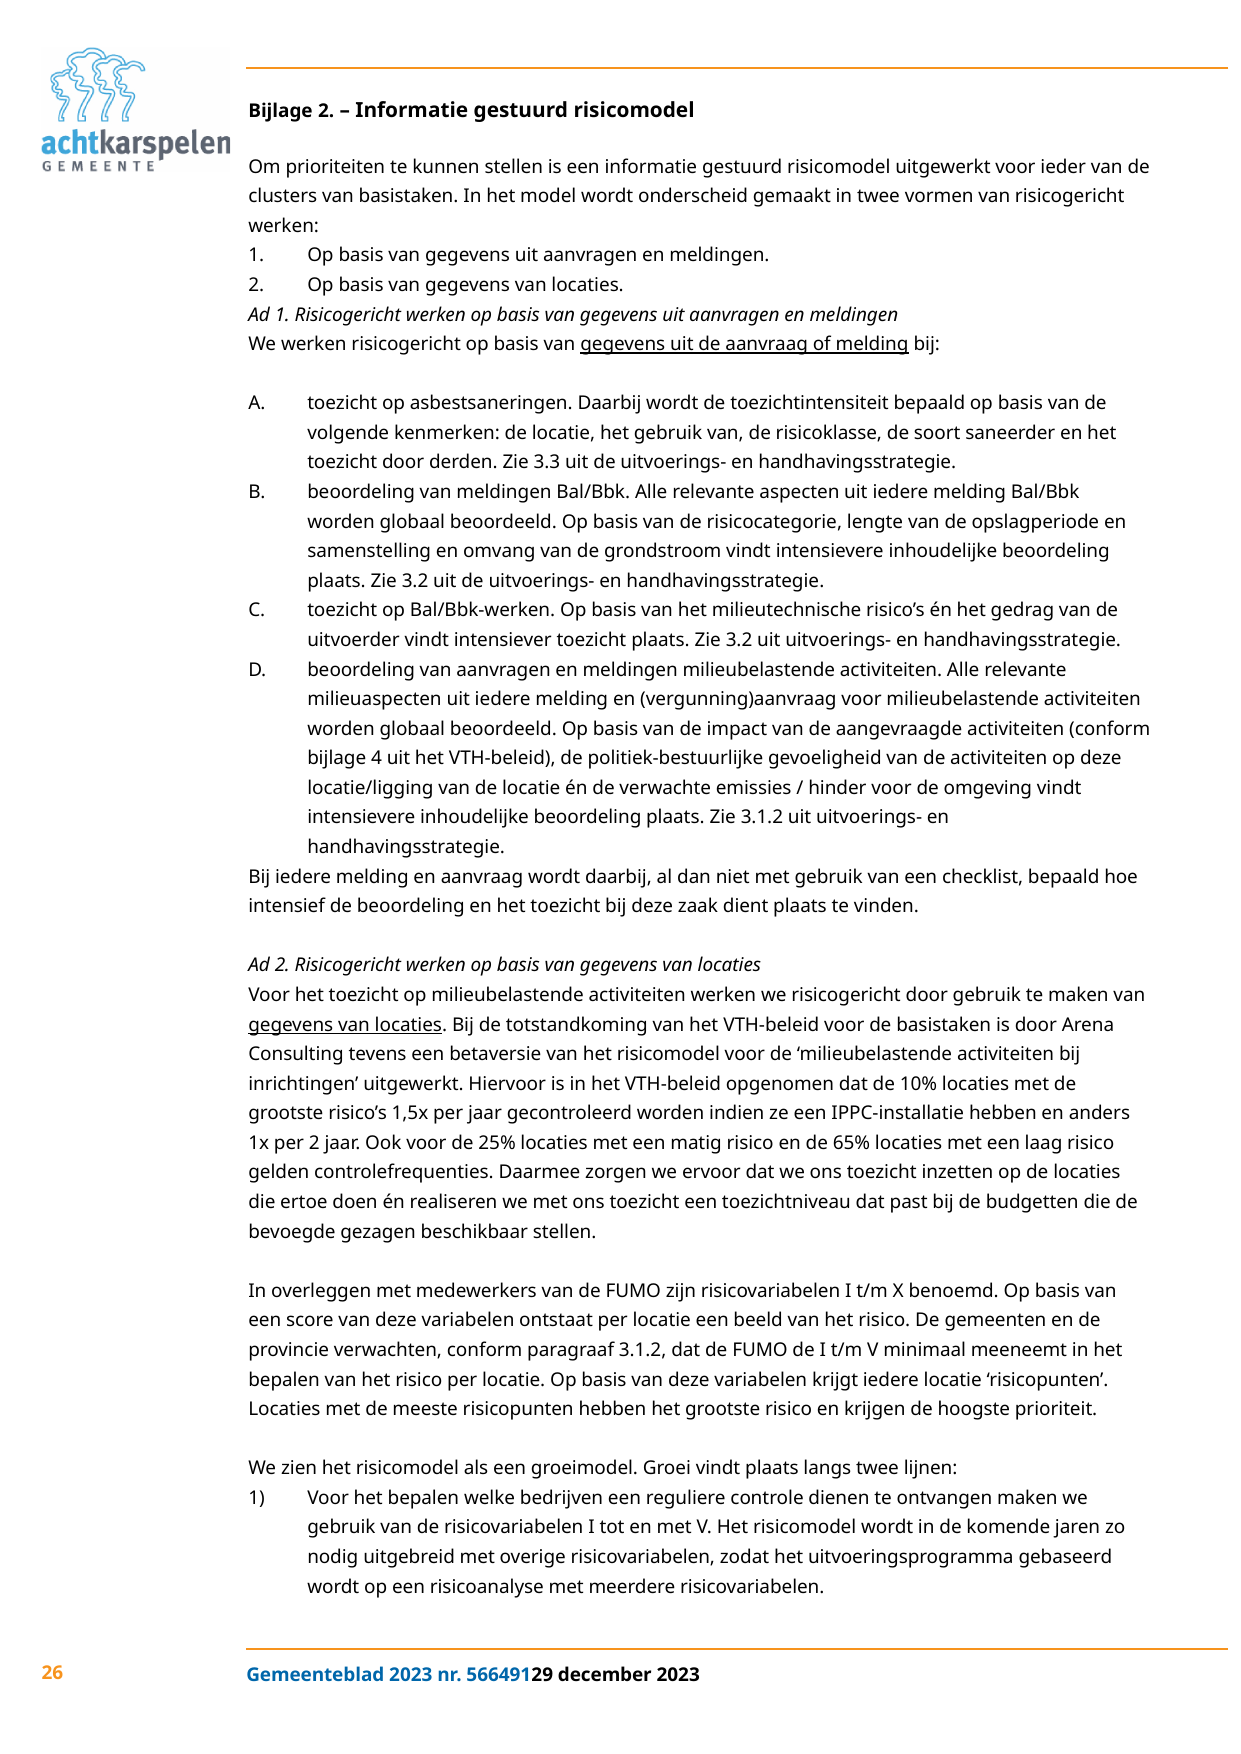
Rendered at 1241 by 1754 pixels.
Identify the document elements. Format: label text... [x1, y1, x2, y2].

list Voor het bepalen welke bedrijven een reguliere controle dienen te ontvangen maken we gebruik van de risicovariabelen I tot en met V. Het risicomodel wordt in de komende jaren zo nodig uitgebreid met overige risicovariabelen, zodat het uitvoeringsprogramma gebaseerd wordt op een risicoanalyse met meerdere risicovariabelen. [248, 1484, 1152, 1599]
text We zien het risicomodel als een groeimodel. Groei vindt plaats langs twee lijnen: [248, 1454, 1152, 1480]
text Om prioriteiten te kunnen stellen is een informatie gestuurd risicomodel uitgewerkt voor ieder van de clusters van basistaken. In het model wordt onderscheid gemaakt in twee vormen van risicogericht werken: [248, 153, 1152, 238]
list Op basis van gegevens van locaties. [248, 271, 1152, 297]
text Voor het toezicht op milieubelastende activiteiten werken we risicogericht door gebruik te maken van gegevens van locaties. Bij de totstandkoming van het VTH-beleid voor de basistaken is door Arena Consulting tevens een betaversie van het risicomodel voor de ‘milieubelastende activiteiten bij inrichtingen’ uitgewerkt. Hiervoor is in het VTH-beleid opgenomen dat de 10% locaties met de grootste risico’s 1,5x per jaar gecontroleerd worden indien ze een IPPC-installatie hebben en anders 1x per 2 jaar. Ook voor de 25% locaties met een matig risico en de 65% locaties met een laag risico gelden controlefrequenties. Daarmee zorgen we ervoor dat we ons toezicht inzetten op de locaties die ertoe doen én realiseren we met ons toezicht een toezichtniveau dat past bij de budgetten die de bevoegde gezagen beschikbaar stellen. [248, 981, 1152, 1244]
picture [41, 47, 231, 172]
list beoordeling van aanvragen en meldingen milieubelastende activiteiten. Alle relevante milieuaspecten uit iedere melding en (vergunning)aanvraag voor milieubelastende activiteiten worden globaal beoordeeld. Op basis van de impact van de aangevraagde activiteiten (conform bijlage 4 uit het VTH-beleid), de politiek-bestuurlijke gevoeligheid van de activiteiten op deze locatie/ligging van de locatie én de verwachte emissies / hinder voor de omgeving vindt intensievere inhoudelijke beoordeling plaats. Zie 3.1.2 uit uitvoerings- en handhavingsstrategie. [248, 656, 1152, 859]
text Bijlage 2. – Informatie gestuurd risicomodel [248, 95, 1152, 123]
list toezicht op Bal/Bbk-werken. Op basis van het milieutechnische risico’s én het gedrag van de uitvoerder vindt intensiever toezicht plaats. Zie 3.2 uit uitvoerings- en handhavingsstrategie. [248, 597, 1152, 652]
text Ad 2. Risicogericht werken op basis van gegevens van locaties [248, 952, 1152, 977]
list toezicht op asbestsaneringen. Daarbij wordt de toezichtintensiteit bepaald op basis van de volgende kenmerken: de locatie, het gebruik van, de risicoklasse, de soort saneerder en het toezicht door derden. Zie 3.3 uit de uitvoerings- en handhavingsstrategie. [248, 389, 1152, 474]
text Bij iedere melding en aanvraag wordt daarbij, al dan niet met gebruik van een checklist, bepaald hoe intensief de beoordeling en het toezicht bij deze zaak dient plaats te vinden. [248, 863, 1152, 918]
list Op basis van gegevens uit aanvragen en meldingen. [248, 242, 1152, 267]
text Ad 1. Risicogericht werken op basis van gegevens uit aanvragen en meldingen [248, 301, 1152, 327]
text We werken risicogericht op basis van gegevens uit de aanvraag of melding bij: [248, 330, 1152, 356]
list beoordeling van meldingen Bal/Bbk. Alle relevante aspecten uit iedere melding Bal/Bbk worden globaal beoordeeld. Op basis van de risicocategorie, lengte van de opslagperiode en samenstelling en omvang van de grondstroom vindt intensievere inhoudelijke beoordeling plaats. Zie 3.2 uit de uitvoerings- en handhavingsstrategie. [248, 478, 1152, 593]
text In overleggen met medewerkers van de FUMO zijn risicovariabelen I t/m X benoemd. Op basis van een score van deze variabelen ontstaat per locatie een beeld van het risico. De gemeenten en de provincie verwachten, conform paragraaf 3.1.2, dat de FUMO de I t/m V minimaal meeneemt in het bepalen van het risico per locatie. Op basis van deze variabelen krijgt iedere locatie ‘risicopunten’. Locaties met de meeste risicopunten hebben het grootste risico en krijgen de hoogste prioriteit. [248, 1277, 1152, 1421]
